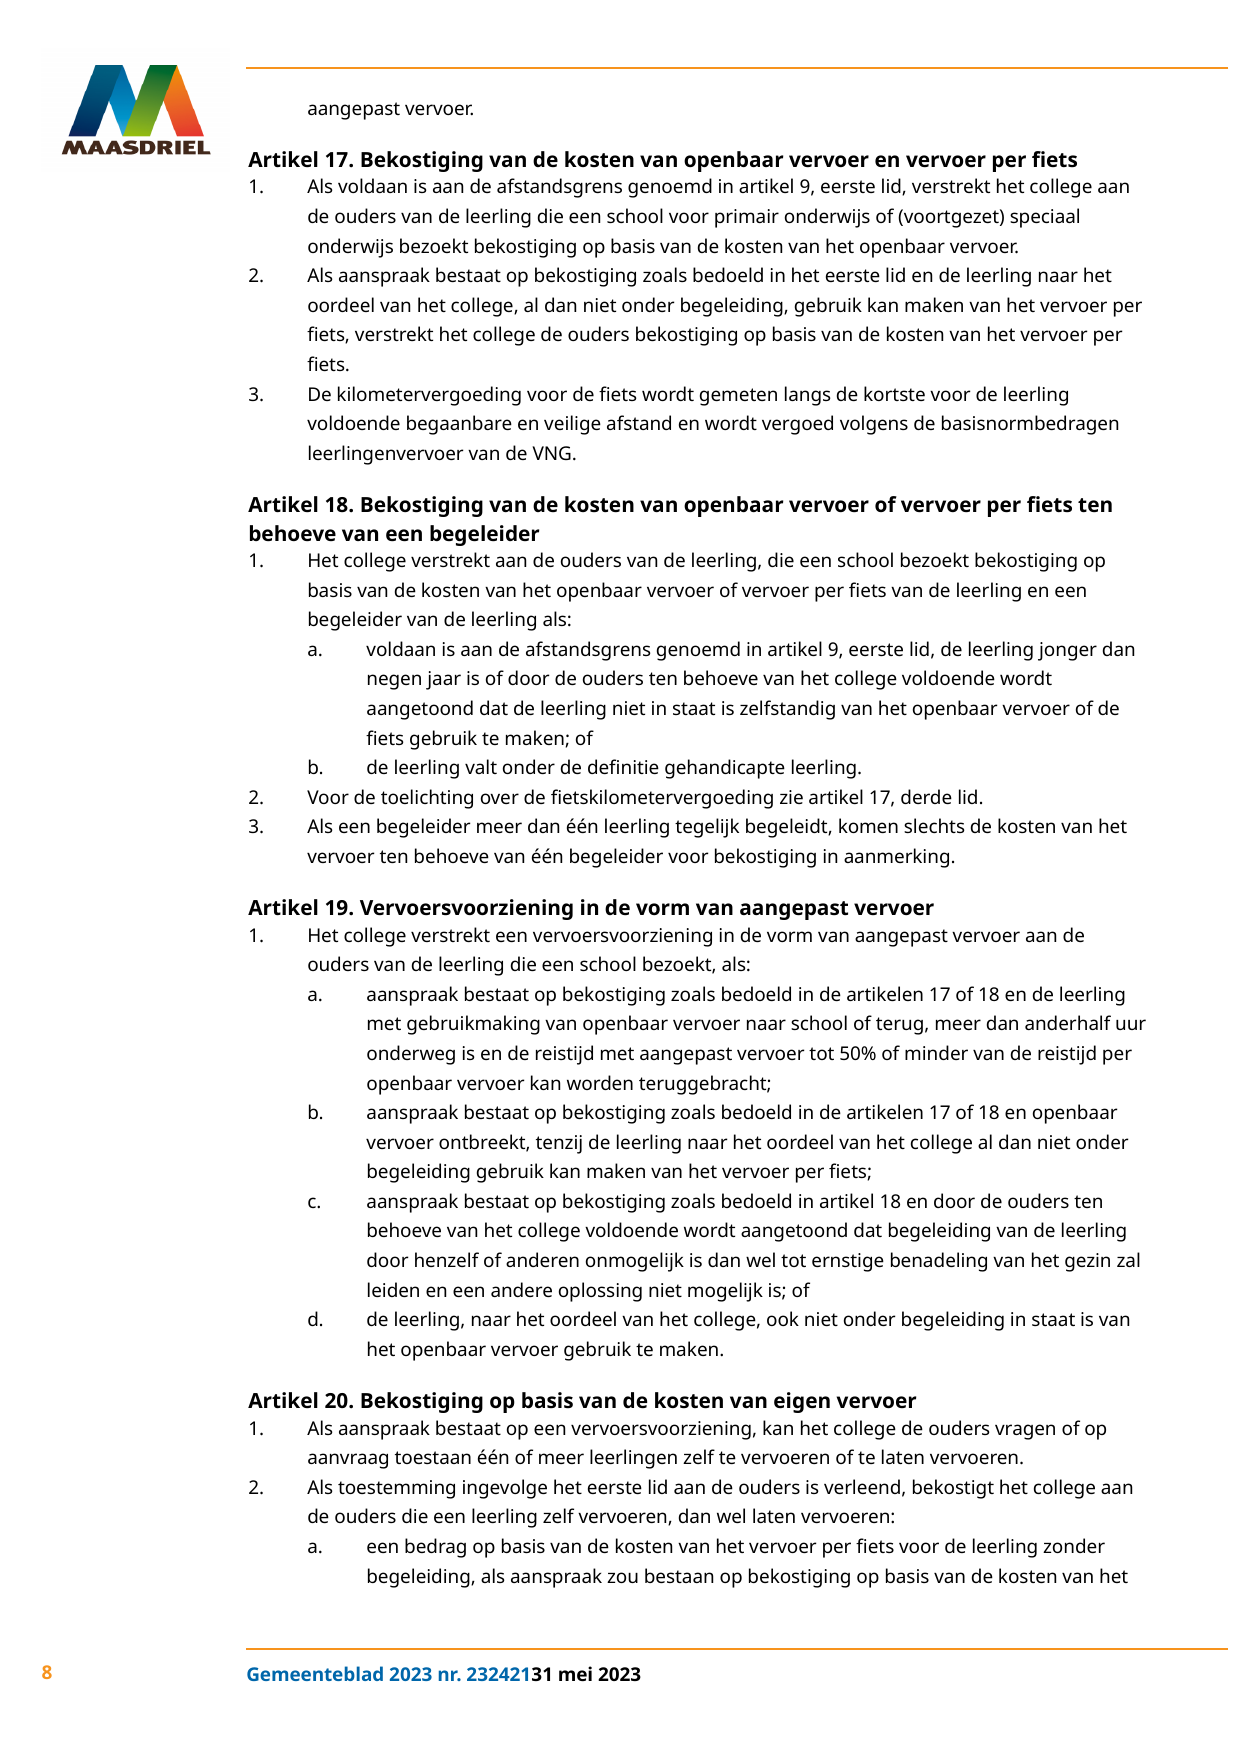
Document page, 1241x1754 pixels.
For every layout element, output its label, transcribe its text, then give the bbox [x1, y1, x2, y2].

text Artikel 18. Bekostiging van de kosten van openbaar vervoer of vervoer per fiets ten behoeve van een begeleider [248, 490, 1152, 547]
list een bedrag op basis van de kosten van het vervoer per fiets voor de leerling zonder begeleiding, als aanspraak zou bestaan op bekostiging op basis van de kosten van het [307, 1533, 1152, 1588]
list Als aanspraak bestaat op bekostiging zoals bedoeld in het eerste lid en de leerling naar het oordeel van het college, al dan niet onder begeleiding, gebruik kan maken van het vervoer per fiets, verstrekt het college de ouders bekostiging op basis van de kosten van het vervoer per fiets. [248, 262, 1152, 377]
list Als een begeleider meer dan één leerling tegelijk begeleidt, komen slechts de kosten van het vervoer ten behoeve van één begeleider voor bekostiging in aanmerking. [248, 813, 1152, 869]
text Artikel 20. Bekostiging op basis van de kosten van eigen vervoer [248, 1386, 1152, 1415]
list De kilometervergoeding voor de fiets wordt gemeten langs de kortste voor de leerling voldoende begaanbare en veilige afstand en wordt vergoed volgens de basisnormbedragen leerlingenvervoer van de VNG. [248, 381, 1152, 466]
list aangepast vervoer. [248, 95, 1152, 121]
list Het college verstrekt een vervoersvoorziening in de vorm van aangepast vervoer aan de ouders van de leerling die een school bezoekt, als: [248, 922, 1152, 977]
list de leerling valt onder de definitie gehandicapte leerling. [307, 754, 1152, 780]
list voldaan is aan de afstandsgrens genoemd in artikel 9, eerste lid, de leerling jonger dan negen jaar is of door de ouders ten behoeve van het college voldoende wordt aangetoond dat de leerling niet in staat is zelfstandig van het openbaar vervoer of de fiets gebruik te maken; of [307, 636, 1152, 750]
picture [41, 47, 231, 172]
list aanspraak bestaat op bekostiging zoals bedoeld in de artikelen 17 of 18 en openbaar vervoer ontbreekt, tenzij de leerling naar het oordeel van het college al dan niet onder begeleiding gebruik kan maken van het vervoer per fiets; [307, 1099, 1152, 1184]
text Artikel 19. Vervoersvoorziening in de vorm van aangepast vervoer [248, 893, 1152, 922]
list Als voldaan is aan de afstandsgrens genoemd in artikel 9, eerste lid, verstrekt het college aan de ouders van de leerling die een school voor primair onderwijs of (voortgezet) speciaal onderwijs bezoekt bekostiging op basis van de kosten van het openbaar vervoer. [248, 174, 1152, 258]
list aanspraak bestaat op bekostiging zoals bedoeld in artikel 18 en door de ouders ten behoeve van het college voldoende wordt aangetoond dat begeleiding van de leerling door henzelf of anderen onmogelijk is dan wel tot ernstige benadeling van het gezin zal leiden en een andere oplossing niet mogelijk is; of [307, 1188, 1152, 1303]
list Als aanspraak bestaat op een vervoersvoorziening, kan het college de ouders vragen of op aanvraag toestaan één of meer leerlingen zelf te vervoeren of te laten vervoeren. [248, 1415, 1152, 1470]
list Als toestemming ingevolge het eerste lid aan de ouders is verleend, bekostigt het college aan de ouders die een leerling zelf vervoeren, dan wel laten vervoeren: [248, 1474, 1152, 1529]
list aanspraak bestaat op bekostiging zoals bedoeld in de artikelen 17 of 18 en de leerling met gebruikmaking van openbaar vervoer naar school of terug, meer dan anderhalf uur onderweg is en de reistijd met aangepast vervoer tot 50% of minder van de reistijd per openbaar vervoer kan worden teruggebracht; [307, 981, 1152, 1096]
list Voor de toelichting over de fietskilometervergoeding zie artikel 17, derde lid. [248, 784, 1152, 809]
list Het college verstrekt aan de ouders van de leerling, die een school bezoekt bekostiging op basis van de kosten van het openbaar vervoer of vervoer per fiets van de leerling en een begeleider van de leerling als: [248, 547, 1152, 632]
text Artikel 17. Bekostiging van de kosten van openbaar vervoer en vervoer per fiets [248, 145, 1152, 174]
list de leerling, naar het oordeel van het college, ook niet onder begeleiding in staat is van het openbaar vervoer gebruik te maken. [307, 1306, 1152, 1362]
